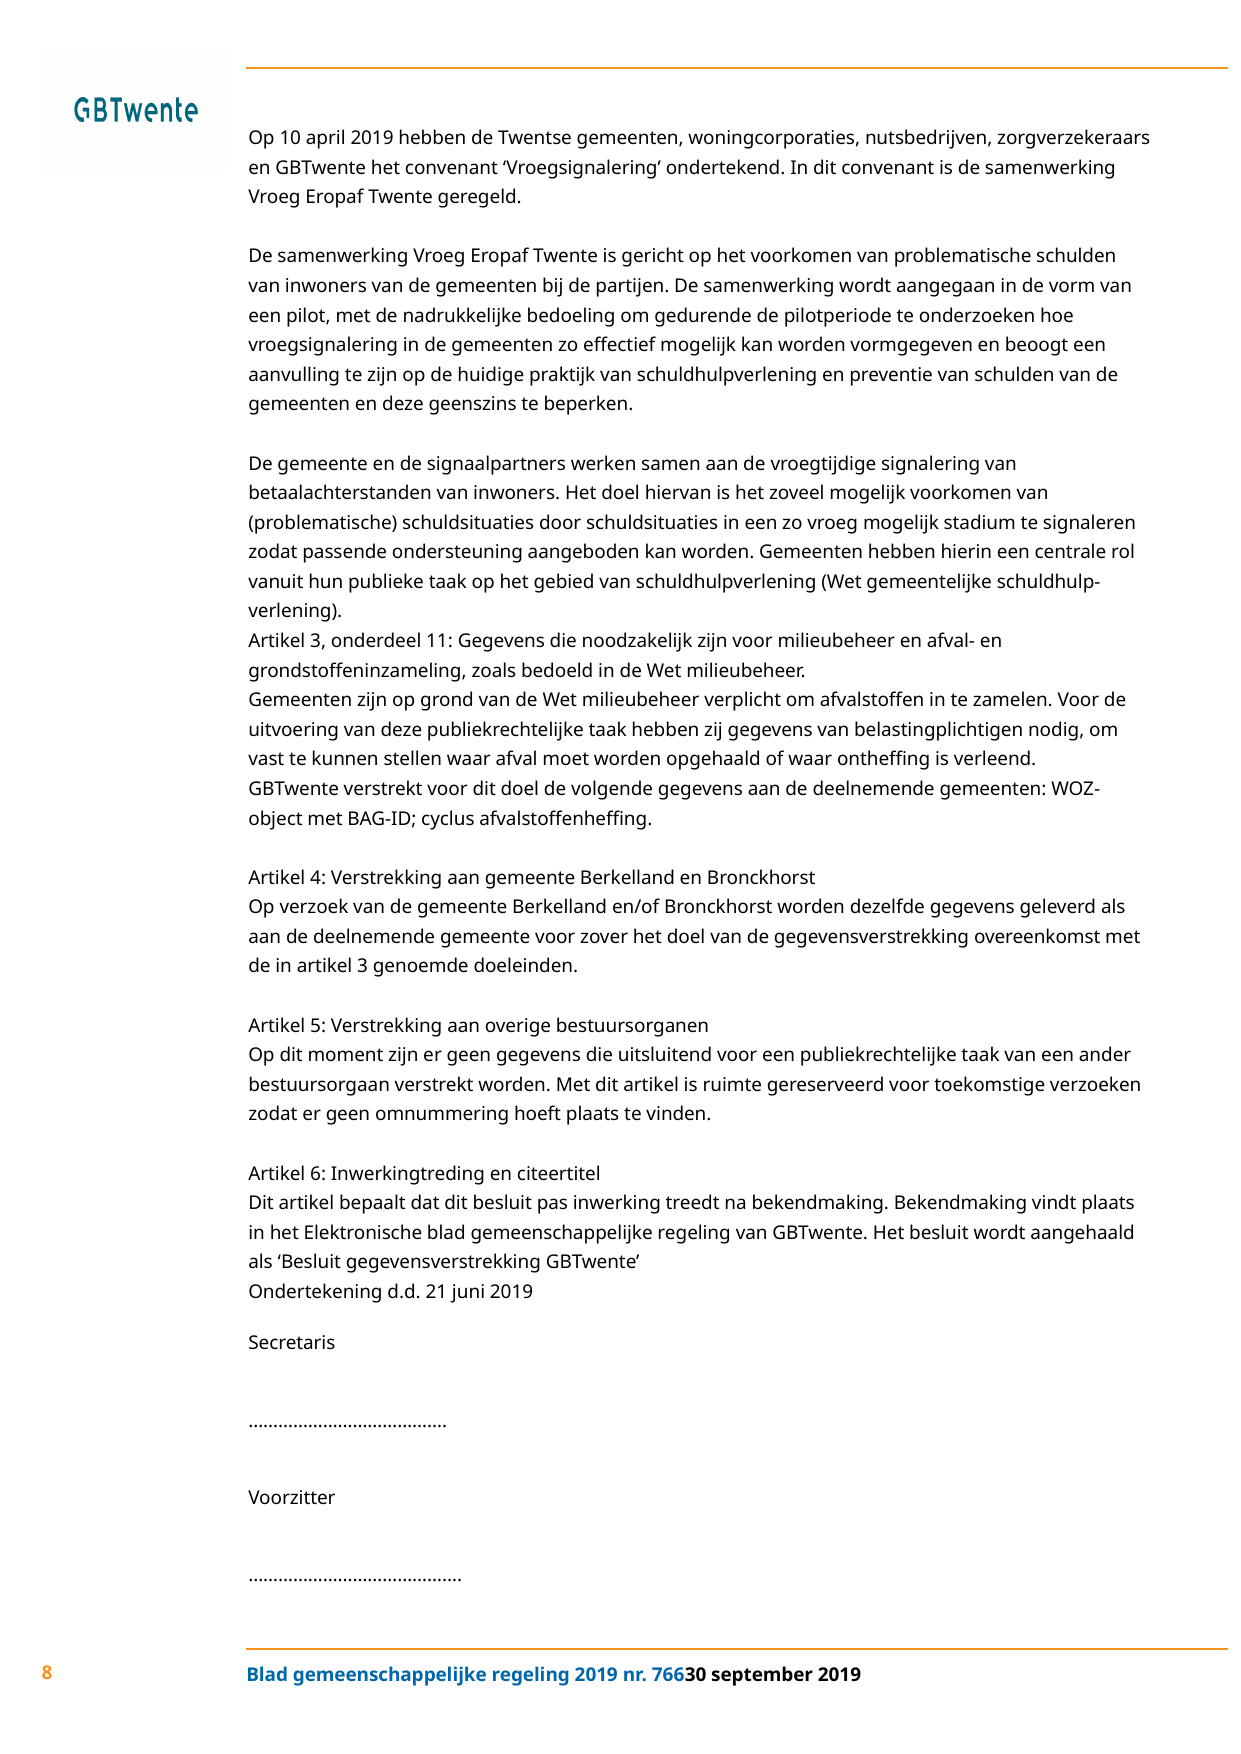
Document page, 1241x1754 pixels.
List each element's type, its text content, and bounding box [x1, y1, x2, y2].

text De samenwerking Vroeg Eropaf Twente is gericht op het voorkomen van problematische schulden van inwoners van de gemeenten bij de partijen. De samenwerking wordt aangegaan in de vorm van een pilot, met de nadrukkelijke bedoeling om gedurende de pilotperiode te onderzoeken hoe vroegsignalering in de gemeenten zo effectief mogelijk kan worden vormgegeven en beoogt een aanvulling te zijn op de huidige praktijk van schuldhulpverlening en preventie van schulden van de gemeenten en deze geenszins te beperken. [248, 243, 1152, 416]
text Op dit moment zijn er geen gegevens die uitsluitend voor een publiekrechtelijke taak van een ander bestuursorgaan verstrekt worden. Met dit artikel is ruimte gereserveerd voor toekomstige verzoeken zodat er geen omnummering hoeft plaats te vinden. [248, 1041, 1152, 1126]
picture [41, 47, 231, 172]
text …………………………………. [248, 1407, 1152, 1432]
text Secretaris [248, 1329, 1152, 1355]
text Dit artikel bepaalt dat dit besluit pas inwerking treedt na bekendmaking. Bekendmaking vindt plaats in het Elektronische blad gemeenschappelijke regeling van GBTwente. Het besluit wordt aangehaald als ‘Besluit gegevensverstrekking GBTwente’ [248, 1189, 1152, 1274]
text Gemeenten zijn op grond van de Wet milieubeheer verplicht om afvalstoffen in te zamelen. Voor de uitvoering van deze publiekrechtelijke taak hebben zij gegevens van belastingplichtigen nodig, om vast te kunnen stellen waar afval moet worden opgehaald of waar ontheffing is verleend. [248, 686, 1152, 771]
text Artikel 4: Verstrekking aan gemeente Berkelland en Bronckhorst [248, 864, 1152, 890]
text GBTwente verstrekt voor dit doel de volgende gegevens aan de deelnemende gemeenten: WOZ-object met BAG-ID; cyclus afvalstoffenheffing. [248, 775, 1152, 831]
text Voorzitter [248, 1484, 1152, 1510]
text De gemeente en de signaalpartners werken samen aan de vroegtijdige signalering van betaalachterstanden van inwoners. Het doel hiervan is het zoveel mogelijk voorkomen van (problematische) schuldsituaties door schuldsituaties in een zo vroeg mogelijk stadium te signaleren zodat passende ondersteuning aangeboden kan worden. Gemeenten hebben hierin een centrale rol vanuit hun publieke taak op het gebied van schuldhulpverlening (Wet gemeentelijke schuldhulp-verlening). [248, 450, 1152, 623]
text Artikel 6: Inwerkingtreding en citeertitel [248, 1160, 1152, 1186]
text Op 10 april 2019 hebben de Twentse gemeenten, woningcorporaties, nutsbedrijven, zorgverzekeraars en GBTwente het convenant ‘Vroegsignalering’ ondertekend. In dit convenant is de samenwerking Vroeg Eropaf Twente geregeld. [248, 124, 1152, 209]
text Artikel 3, onderdeel 11: Gegevens die noodzakelijk zijn voor milieubeheer en afval- en grondstoffeninzameling, zoals bedoeld in de Wet milieubeheer. [248, 627, 1152, 683]
text Ondertekening d.d. 21 juni 2019 [248, 1278, 1152, 1304]
text Artikel 5: Verstrekking aan overige bestuursorganen [248, 1012, 1152, 1038]
text ……………………………………. [248, 1561, 1152, 1587]
text Op verzoek van de gemeente Berkelland en/of Bronckhorst worden dezelfde gegevens geleverd als aan de deelnemende gemeente voor zover het doel van de gegevensverstrekking overeenkomst met de in artikel 3 genoemde doeleinden. [248, 893, 1152, 978]
